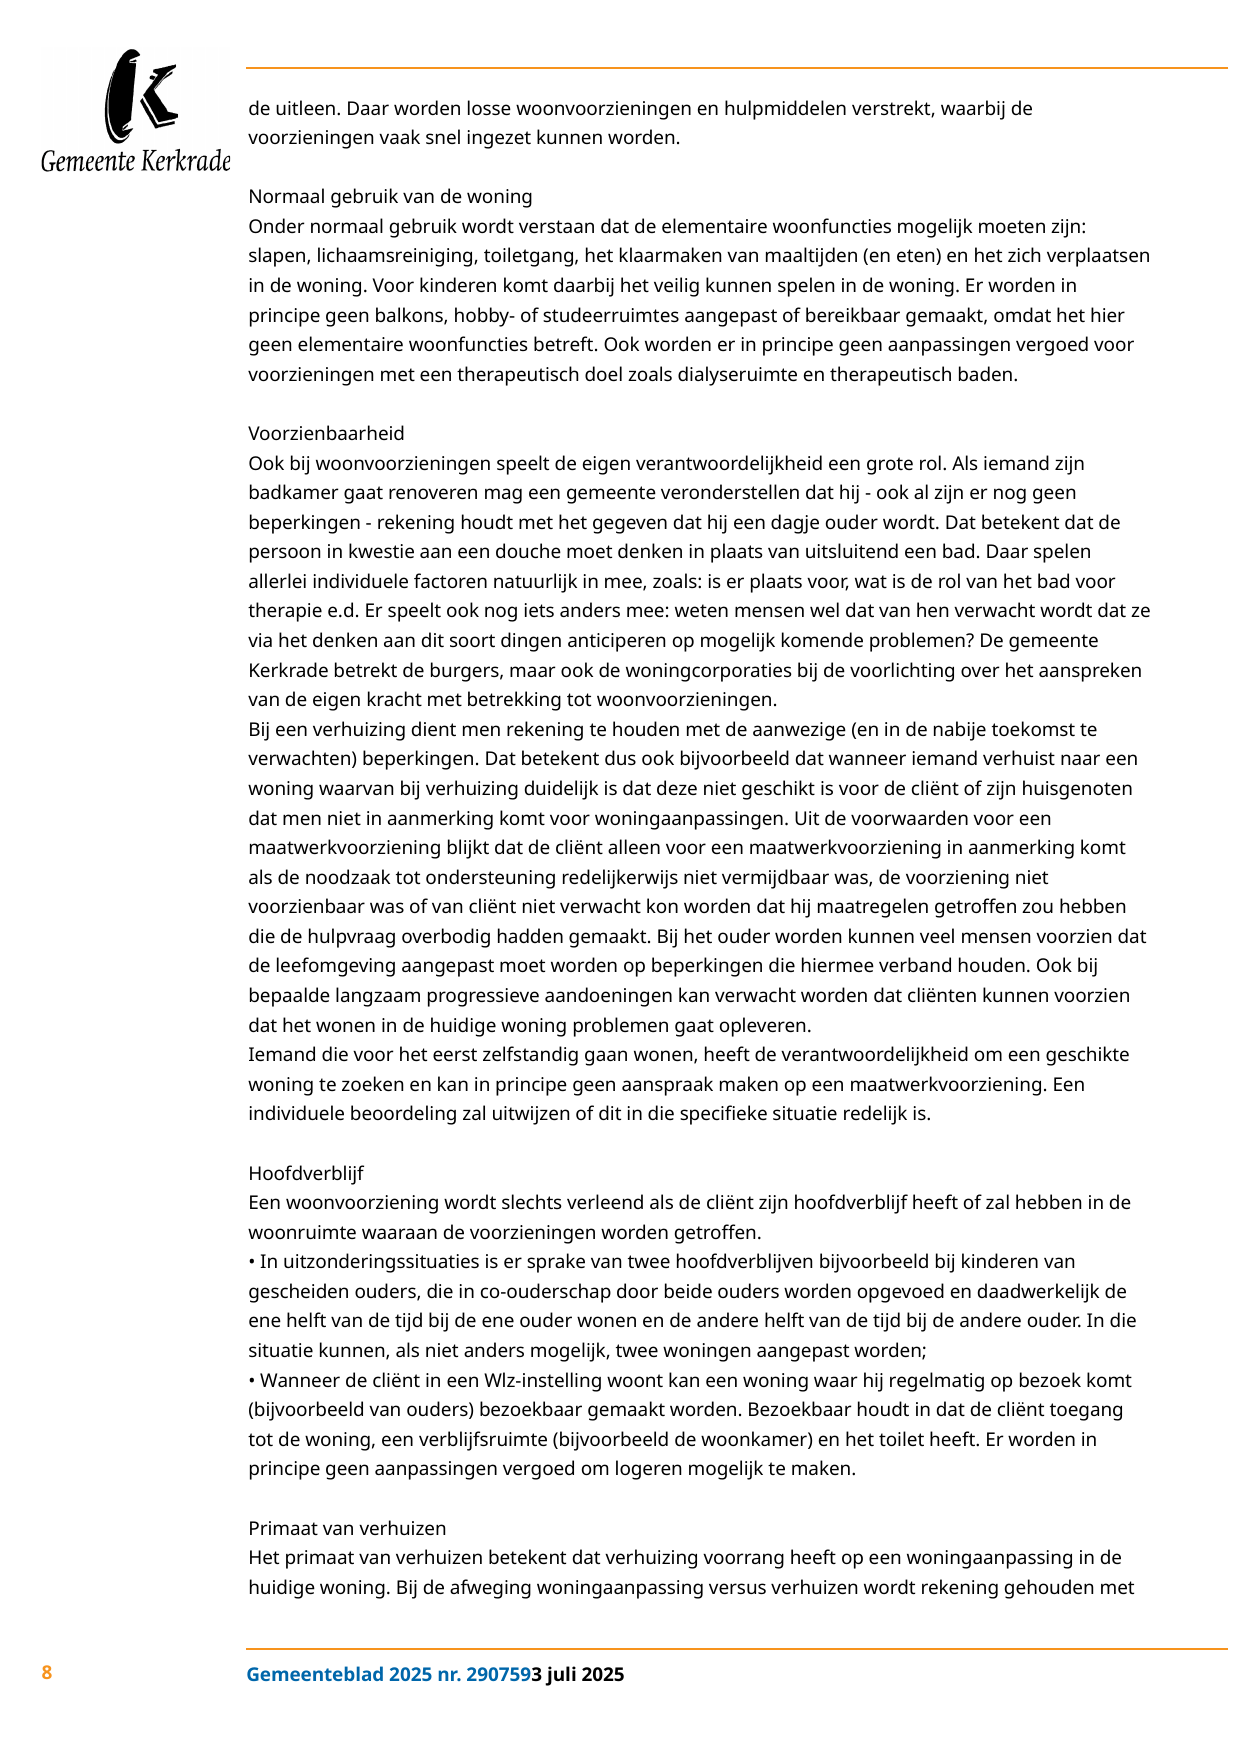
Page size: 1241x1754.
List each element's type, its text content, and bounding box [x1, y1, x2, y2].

text • Wanneer de cliënt in een Wlz-instelling woont kan een woning waar hij regelmatig op bezoek komt (bijvoorbeeld van ouders) bezoekbaar gemaakt worden. Bezoekbaar houdt in dat de cliënt toegang tot de woning, een verblijfsruimte (bijvoorbeeld de woonkamer) en het toilet heeft. Er worden in principe geen aanpassingen vergoed om logeren mogelijk te maken. [248, 1367, 1152, 1481]
text Voorzienbaarheid [248, 420, 1152, 446]
text Primaat van verhuizen [248, 1515, 1152, 1541]
text Ook bij woonvoorzieningen speelt de eigen verantwoordelijkheid een grote rol. Als iemand zijn badkamer gaat renoveren mag een gemeente veronderstellen dat hij - ook al zijn er nog geen beperkingen - rekening houdt met het gegeven dat hij een dagje ouder wordt. Dat betekent dat de persoon in kwestie aan een douche moet denken in plaats van uitsluitend een bad. Daar spelen allerlei individuele factoren natuurlijk in mee, zoals: is er plaats voor, wat is de rol van het bad voor therapie e.d. Er speelt ook nog iets anders mee: weten mensen wel dat van hen verwacht wordt dat ze via het denken aan dit soort dingen anticiperen op mogelijk komende problemen? De gemeente Kerkrade betrekt de burgers, maar ook de woningcorporaties bij de voorlichting over het aanspreken van de eigen kracht met betrekking tot woonvoorzieningen. [248, 450, 1152, 712]
text • In uitzonderingssituaties is er sprake van twee hoofdverblijven bijvoorbeeld bij kinderen van gescheiden ouders, die in co-ouderschap door beide ouders worden opgevoed en daadwerkelijk de ene helft van de tijd bij de ene ouder wonen en de andere helft van de tijd bij de andere ouder. In die situatie kunnen, als niet anders mogelijk, twee woningen aangepast worden; [248, 1248, 1152, 1363]
text Hoofdverblijf [248, 1160, 1152, 1186]
text Het primaat van verhuizen betekent dat verhuizing voorrang heeft op een woningaanpassing in de huidige woning. Bij de afweging woningaanpassing versus verhuizen wordt rekening gehouden met [248, 1544, 1152, 1600]
text Normaal gebruik van de woning [248, 183, 1152, 209]
text Onder normaal gebruik wordt verstaan dat de elementaire woonfuncties mogelijk moeten zijn: slapen, lichaamsreiniging, toiletgang, het klaarmaken van maaltijden (en eten) en het zich verplaatsen in de woning. Voor kinderen komt daarbij het veilig kunnen spelen in de woning. Er worden in principe geen balkons, hobby- of studeerruimtes aangepast of bereikbaar gemaakt, omdat het hier geen elementaire woonfuncties betreft. Ook worden er in principe geen aanpassingen vergoed voor voorzieningen met een therapeutisch doel zoals dialyseruimte en therapeutisch baden. [248, 213, 1152, 387]
picture [41, 47, 231, 172]
text Bij een verhuizing dient men rekening te houden met de aanwezige (en in de nabije toekomst te verwachten) beperkingen. Dat betekent dus ook bijvoorbeeld dat wanneer iemand verhuist naar een woning waarvan bij verhuizing duidelijk is dat deze niet geschikt is voor de cliënt of zijn huisgenoten dat men niet in aanmerking komt voor woningaanpassingen. Uit de voorwaarden voor een maatwerkvoorziening blijkt dat de cliënt alleen voor een maatwerkvoorziening in aanmerking komt als de noodzaak tot ondersteuning redelijkerwijs niet vermijdbaar was, de voorziening niet voorzienbaar was of van cliënt niet verwacht kon worden dat hij maatregelen getroffen zou hebben die de hulpvraag overbodig hadden gemaakt. Bij het ouder worden kunnen veel mensen voorzien dat de leefomgeving aangepast moet worden op beperkingen die hiermee verband houden. Ook bij bepaalde langzaam progressieve aandoeningen kan verwacht worden dat cliënten kunnen voorzien dat het wonen in de huidige woning problemen gaat opleveren. [248, 716, 1152, 1038]
text Iemand die voor het eerst zelfstandig gaan wonen, heeft de verantwoordelijkheid om een geschikte woning te zoeken en kan in principe geen aanspraak maken op een maatwerkvoorziening. Een individuele beoordeling zal uitwijzen of dit in die specifieke situatie redelijk is. [248, 1041, 1152, 1126]
text Een woonvoorziening wordt slechts verleend als de cliënt zijn hoofdverblijf heeft of zal hebben in de woonruimte waaraan de voorzieningen worden getroffen. [248, 1189, 1152, 1245]
text de uitleen. Daar worden losse woonvoorzieningen en hulpmiddelen verstrekt, waarbij de voorzieningen vaak snel ingezet kunnen worden. [248, 95, 1152, 150]
